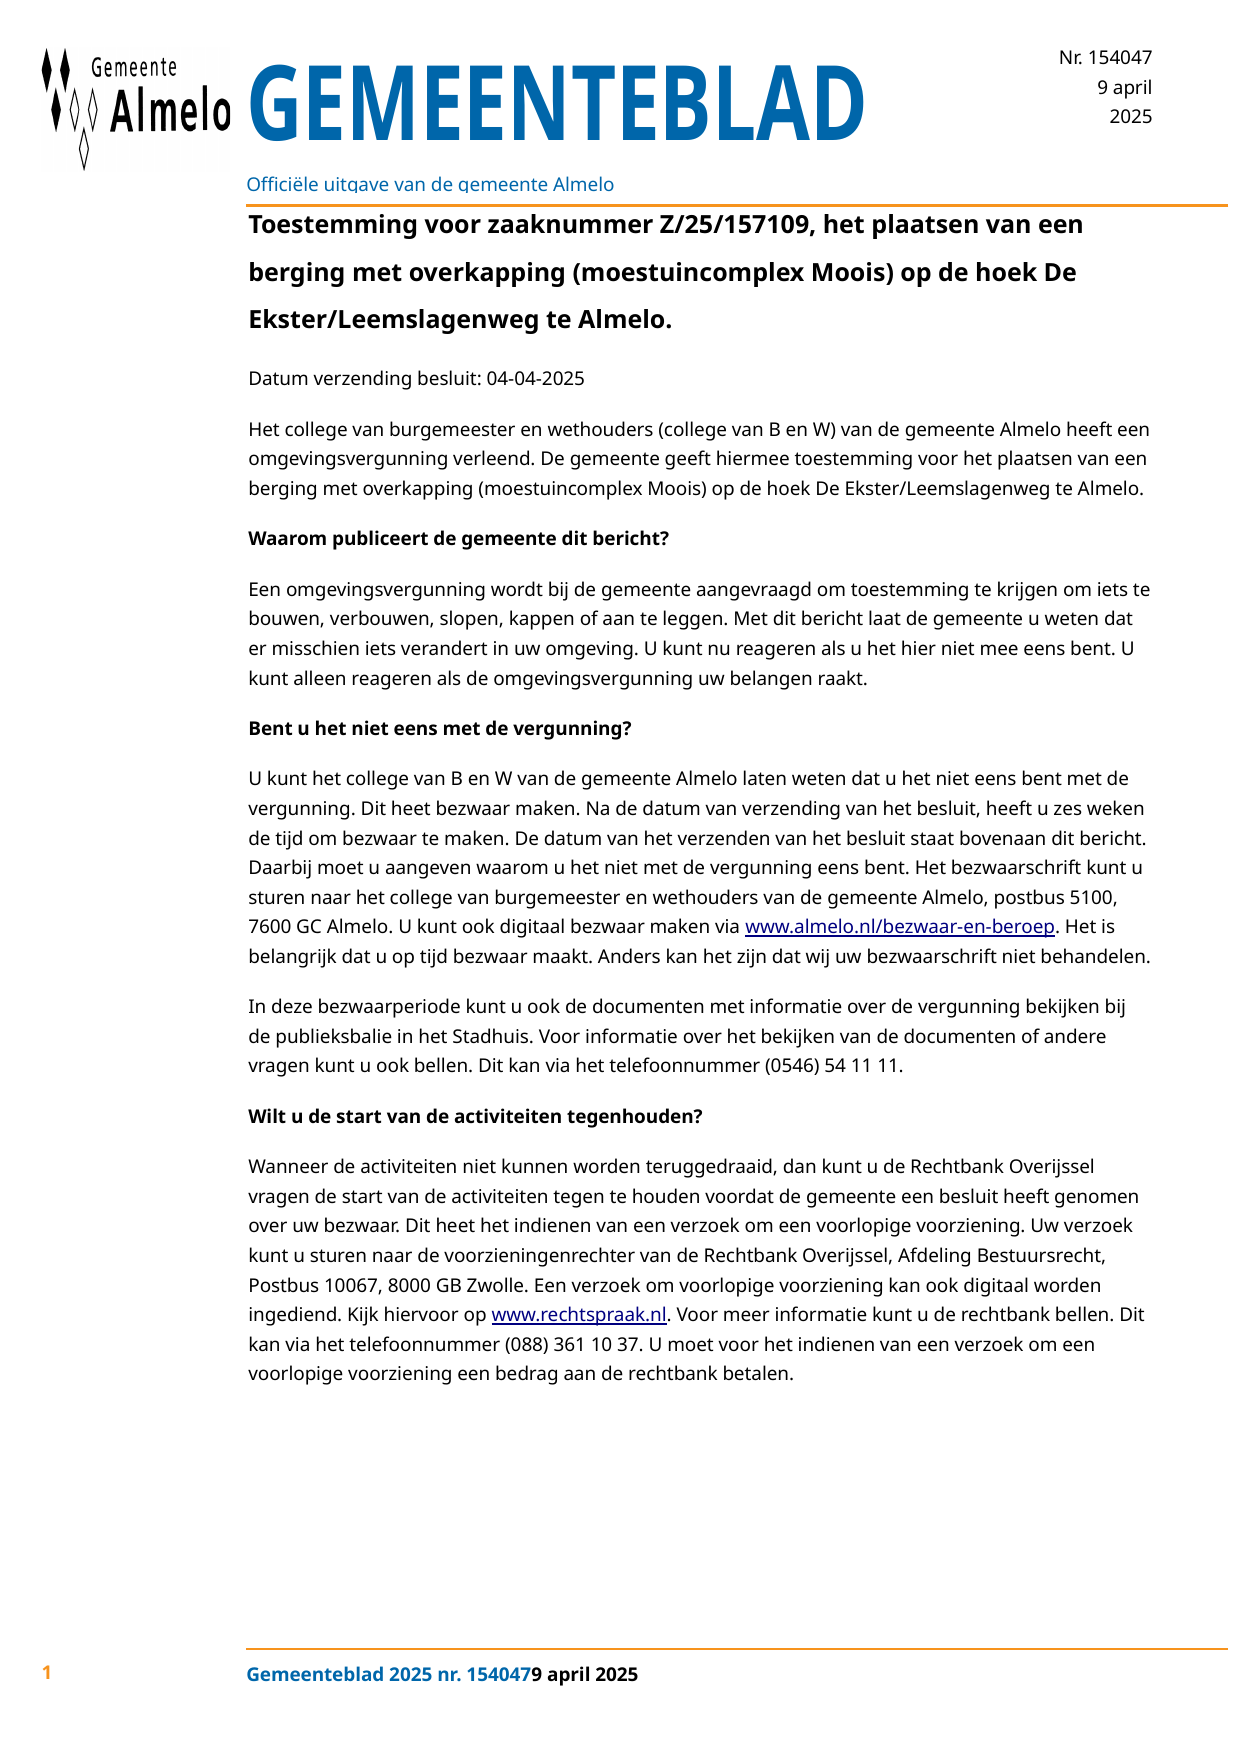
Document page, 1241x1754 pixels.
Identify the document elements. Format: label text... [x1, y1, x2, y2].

text Toestemming voor zaaknummer Z/25/157109, het plaatsen van een berging met overkapping (moestuincomplex Moois) op de hoek De Ekster/Leemslagenweg te Almelo. [248, 207, 1152, 336]
text Een omgevingsvergunning wordt bij de gemeente aangevraagd om toestemming te krijgen om iets te bouwen, verbouwen, slopen, kappen of aan te leggen. Met dit bericht laat de gemeente u weten dat er misschien iets verandert in uw omgeving. U kunt nu reageren als u het hier niet mee eens bent. U kunt alleen reageren als de omgevingsvergunning uw belangen raakt. [248, 576, 1152, 690]
text Bent u het niet eens met de vergunning? [248, 715, 1152, 741]
text In deze bezwaarperiode kunt u ook de documenten met informatie over de vergunning bekijken bij de publieksbalie in het Stadhuis. Voor informatie over het bekijken van de documenten of andere vragen kunt u ook bellen. Dit kan via het telefoonnummer (0546) 54 11 11. [248, 993, 1152, 1078]
picture [41, 47, 231, 172]
text Datum verzending besluit: 04-04-2025 [248, 366, 1152, 391]
text U kunt het college van B en W van de gemeente Almelo laten weten dat u het niet eens bent met de vergunning. Dit heet bezwaar maken. Na de datum van verzending van het besluit, heeft u zes weken de tijd om bezwaar te maken. De datum van het verzenden van het besluit staat bovenaan dit bericht. Daarbij moet u aangeven waarom u het niet met de vergunning eens bent. Het bezwaarschrift kunt u sturen naar het college van burgemeester en wethouders van de gemeente Almelo, postbus 5100, 7600 GC Almelo. U kunt ook digitaal bezwaar maken via www.almelo.nl/bezwaar-en-beroep. Het is belangrijk dat u op tijd bezwaar maakt. Anders kan het zijn dat wij uw bezwaarschrift niet behandelen. [248, 766, 1152, 969]
text Waarom publiceert de gemeente dit bericht? [248, 526, 1152, 551]
text Het college van burgemeester en wethouders (college van B en W) van de gemeente Almelo heeft een omgevingsvergunning verleend. De gemeente geeft hiermee toestemming voor het plaatsen van een berging met overkapping (moestuincomplex Moois) op de hoek De Ekster/Leemslagenweg te Almelo. [248, 416, 1152, 501]
text Wilt u de start van de activiteiten tegenhouden? [248, 1103, 1152, 1129]
text Wanneer de activiteiten niet kunnen worden teruggedraaid, dan kunt u de Rechtbank Overijssel vragen de start van de activiteiten tegen te houden voordat de gemeente een besluit heeft genomen over uw bezwaar. Dit heet het indienen van een verzoek om een voorlopige voorziening. Uw verzoek kunt u sturen naar de voorzieningenrechter van de Rechtbank Overijssel, Afdeling Bestuursrecht, Postbus 10067, 8000 GB Zwolle. Een verzoek om voorlopige voorziening kan ook digitaal worden ingediend. Kijk hiervoor op www.rechtspraak.nl. Voor meer informatie kunt u de rechtbank bellen. Dit kan via het telefoonnummer (088) 361 10 37. U moet voor het indienen van een verzoek om een voorlopige voorziening een bedrag aan de rechtbank betalen. [248, 1153, 1152, 1386]
